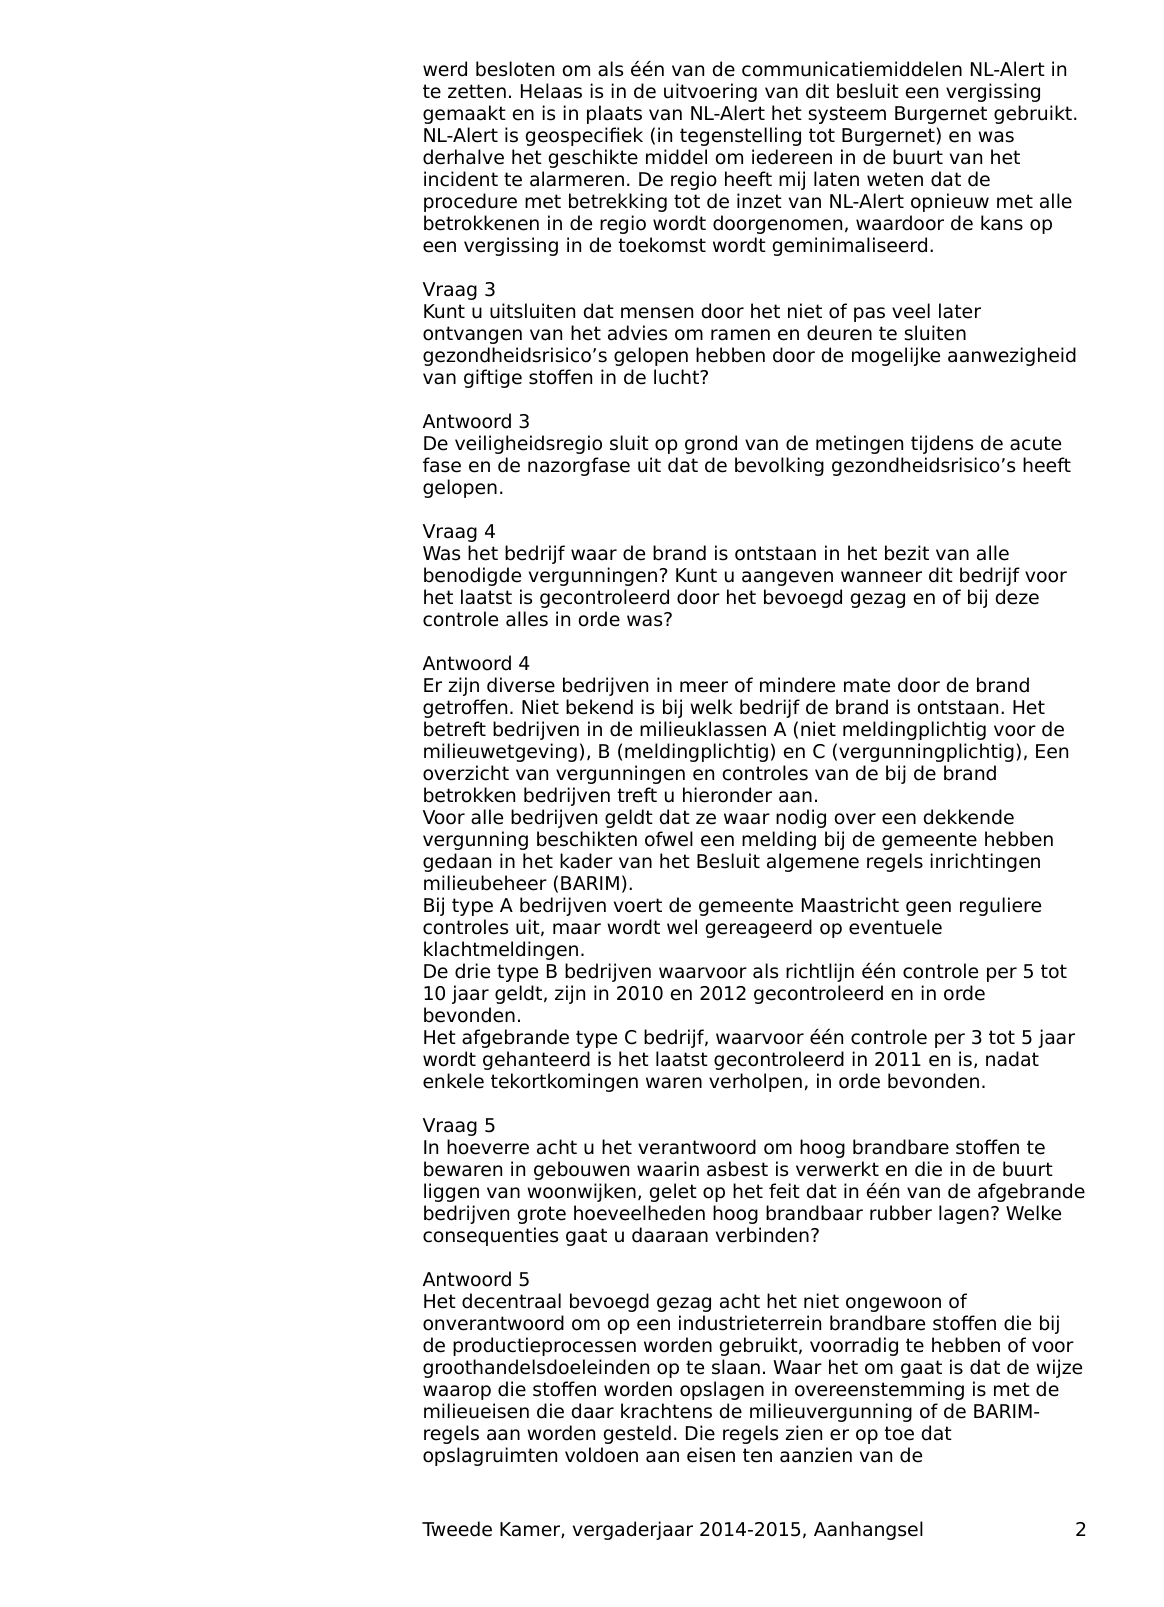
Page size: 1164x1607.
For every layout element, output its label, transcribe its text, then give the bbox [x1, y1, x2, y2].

text Er zijn diverse bedrijven in meer of mindere mate door de brand getroffen. Niet bekend is bij welk bedrijf de brand is ontstaan. Het betreft bedrijven in de milieuklassen A (niet meldingplichtig voor de milieuwetgeving), B (meldingplichtig) en C (vergunningplichtig), Een overzicht van vergunningen en controles van de bij de brand betrokken bedrijven treft u hieronder aan. [422, 675, 1087, 807]
text Antwoord 5 [422, 1269, 1087, 1291]
text Kunt u uitsluiten dat mensen door het niet of pas veel later ontvangen van het advies om ramen en deuren te sluiten gezondheidsrisico’s gelopen hebben door de mogelijke aanwezigheid van giftige stoffen in de lucht? [422, 301, 1087, 389]
text Het decentraal bevoegd gezag acht het niet ongewoon of onverantwoord om op een industrieterrein brandbare stoffen die bij de productieprocessen worden gebruikt, voorradig te hebben of voor groothandelsdoeleinden op te slaan. Waar het om gaat is dat de wijze waarop die stoffen worden opslagen in overeenstemming is met de milieueisen die daar krachtens de milieuvergunning of de BARIM-regels aan worden gesteld. Die regels zien er op toe dat opslagruimten voldoen aan eisen ten aanzien van de [422, 1291, 1087, 1467]
text De drie type B bedrijven waarvoor als richtlijn één controle per 5 tot 10 jaar geldt, zijn in 2010 en 2012 gecontroleerd en in orde bevonden. [422, 961, 1087, 1027]
text Vraag 3 [422, 279, 1087, 301]
text Bij type A bedrijven voert de gemeente Maastricht geen reguliere controles uit, maar wordt wel gereageerd op eventuele klachtmeldingen. [422, 895, 1087, 961]
text Antwoord 3 [422, 411, 1087, 433]
text In hoeverre acht u het verantwoord om hoog brandbare stoffen te bewaren in gebouwen waarin asbest is verwerkt en die in de buurt liggen van woonwijken, gelet op het feit dat in één van de afgebrande bedrijven grote hoeveelheden hoog brandbaar rubber lagen? Welke consequenties gaat u daaraan verbinden? [422, 1137, 1087, 1247]
text Vraag 5 [422, 1115, 1087, 1137]
text Antwoord 4 [422, 653, 1087, 675]
text Voor alle bedrijven geldt dat ze waar nodig over een dekkende vergunning beschikten ofwel een melding bij de gemeente hebben gedaan in het kader van het Besluit algemene regels inrichtingen milieubeheer (BARIM). [422, 807, 1087, 895]
text Vraag 4 [422, 521, 1087, 543]
text De veiligheidsregio sluit op grond van de metingen tijdens de acute fase en de nazorgfase uit dat de bevolking gezondheidsrisico’s heeft gelopen. [422, 433, 1087, 499]
text Het afgebrande type C bedrijf, waarvoor één controle per 3 tot 5 jaar wordt gehanteerd is het laatst gecontroleerd in 2011 en is, nadat enkele tekortkomingen waren verholpen, in orde bevonden. [422, 1027, 1087, 1093]
text werd besloten om als één van de communicatiemiddelen NL-Alert in te zetten. Helaas is in de uitvoering van dit besluit een vergissing gemaakt en is in plaats van NL-Alert het systeem Burgernet gebruikt. NL-Alert is geospecifiek (in tegenstelling tot Burgernet) en was derhalve het geschikte middel om iedereen in de buurt van het incident te alarmeren. De regio heeft mij laten weten dat de procedure met betrekking tot de inzet van NL-Alert opnieuw met alle betrokkenen in de regio wordt doorgenomen, waardoor de kans op een vergissing in de toekomst wordt geminimaliseerd. [422, 59, 1087, 257]
text Was het bedrijf waar de brand is ontstaan in het bezit van alle benodigde vergunningen? Kunt u aangeven wanneer dit bedrijf voor het laatst is gecontroleerd door het bevoegd gezag en of bij deze controle alles in orde was? [422, 543, 1087, 631]
